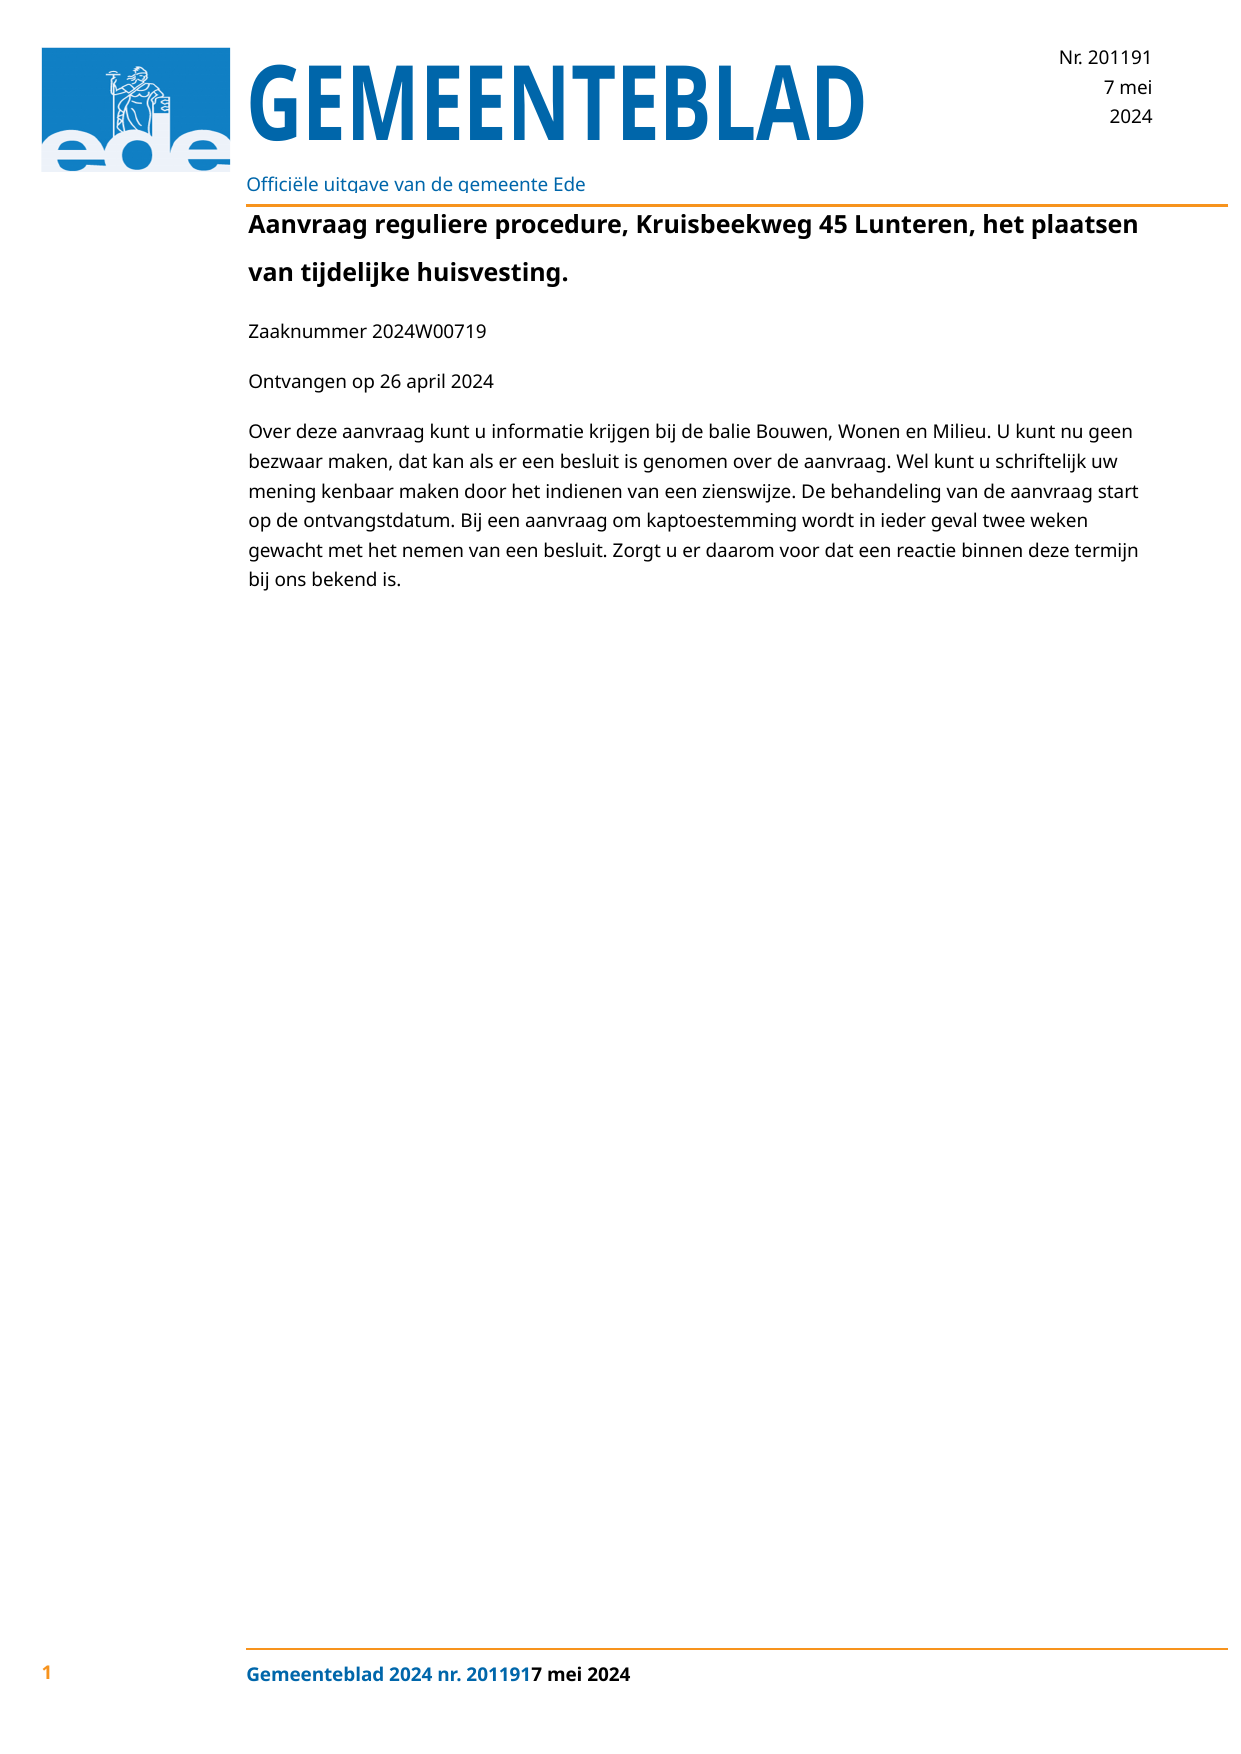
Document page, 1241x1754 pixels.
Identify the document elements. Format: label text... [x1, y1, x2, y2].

text Zaaknummer 2024W00719 [248, 318, 1152, 344]
text Ontvangen op 26 april 2024 [248, 368, 1152, 394]
picture [41, 47, 231, 172]
text Over deze aanvraag kunt u informatie krijgen bij de balie Bouwen, Wonen en Milieu. U kunt nu geen bezwaar maken, dat kan als er een besluit is genomen over de aanvraag. Wel kunt u schriftelijk uw mening kenbaar maken door het indienen van een zienswijze. De behandeling van de aanvraag start op de ontvangstdatum. Bij een aanvraag om kaptoestemming wordt in ieder geval twee weken gewacht met het nemen van een besluit. Zorgt u er daarom voor dat een reactie binnen deze termijn bij ons bekend is. [248, 419, 1152, 592]
text Aanvraag reguliere procedure, Kruisbeekweg 45 Lunteren, het plaatsen van tijdelijke huisvesting. [248, 207, 1152, 288]
